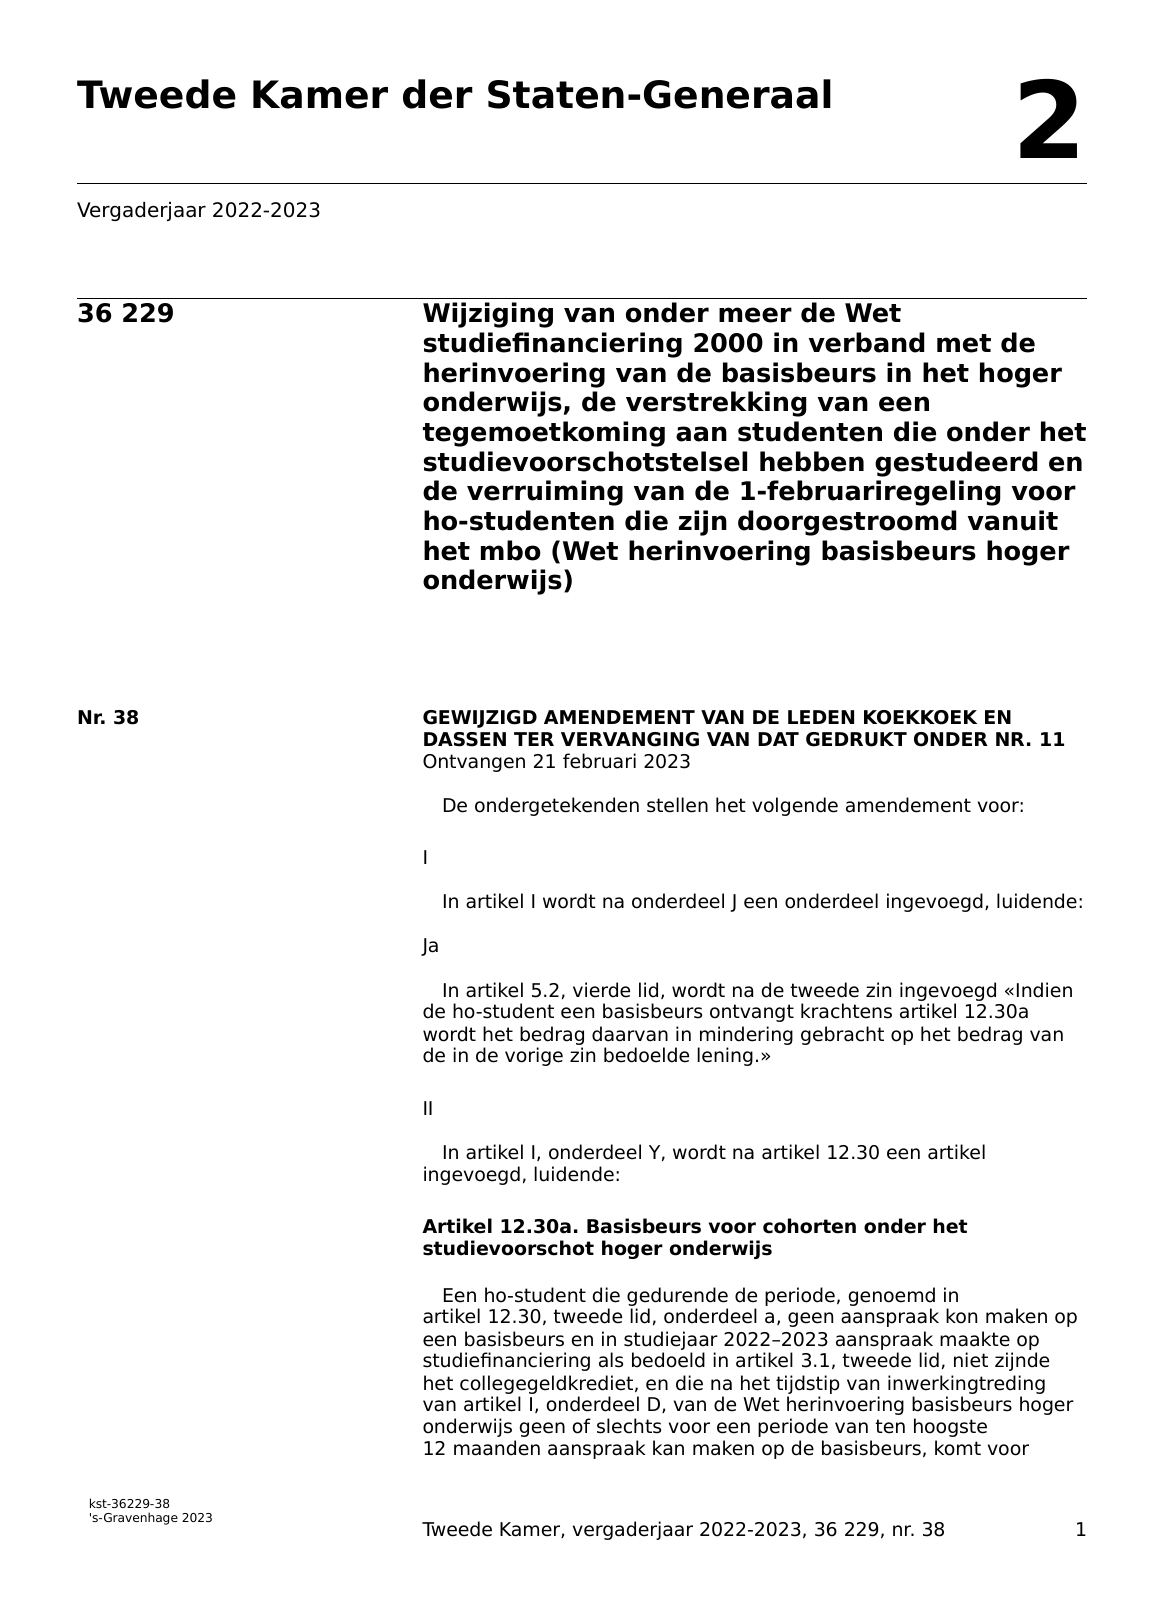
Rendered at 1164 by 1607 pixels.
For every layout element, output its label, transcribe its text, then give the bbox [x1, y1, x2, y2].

text In artikel I wordt na onderdeel J een onderdeel ingevoegd, luidende: [422, 891, 1087, 913]
text 's-Gravenhage 2023 [88, 1511, 323, 1525]
text In artikel 5.2, vierde lid, wordt na de tweede zin ingevoegd «Indien de ho-student een basisbeurs ontvangt krachtens artikel 12.30a wordt het bedrag daarvan in mindering gebracht op het bedrag van de in de vorige zin bedoelde lening.» [422, 979, 1087, 1067]
subtitle I [422, 847, 1087, 869]
table_cell Vergaderjaar 2022-2023 [77, 184, 1087, 298]
text Een ho-student die gedurende de periode, genoemd in artikel 12.30, tweede lid, onderdeel a, geen aanspraak kon maken op een basisbeurs en in studiejaar 2022–2023 aanspraak maakte op studiefinanciering als bedoeld in artikel 3.1, tweede lid, niet zijnde het collegegeldkrediet, en die na het tijdstip van inwerkingtreding van artikel I, onderdeel D, van de Wet herinvoering basisbeurs hoger onderwijs geen of slechts voor een periode van ten hoogste 12 maanden aanspraak kan maken op de basisbeurs, komt voor [422, 1284, 1087, 1460]
text Ja [422, 935, 1087, 957]
subtitle Nr. 38 GEWIJZIGD AMENDEMENT VAN DE LEDEN KOEKKOEK EN DASSEN TER VERVANGING VAN DAT GEDRUKT ONDER NR. 11 [77, 707, 1087, 751]
text In artikel I, onderdeel Y, wordt na artikel 12.30 een artikel ingevoegd, luidende: [422, 1142, 1087, 1186]
subtitle II [422, 1097, 1087, 1119]
subtitle Artikel 12.30a. Basisbeurs voor cohorten onder het studievoorschot hoger onderwijs [422, 1216, 1087, 1259]
table_header 2 [886, 59, 1087, 183]
text kst-36229-38 [88, 1497, 323, 1511]
text Ontvangen 21 februari 2023 [422, 751, 1087, 773]
subtitle 36 229 Wijziging van onder meer de Wet studiefinanciering 2000 in verband met de herinvoering van de basisbeurs in het hoger onderwijs, de verstrekking van een tegemoetkoming aan studenten die onder het studievoorschotstelsel hebben gestudeerd en de verruiming van de 1-februariregeling voor ho-studenten die zijn doorgestroomd vanuit het mbo (Wet herinvoering basisbeurs hoger onderwijs) [77, 299, 1087, 596]
table_header Tweede Kamer der Staten-Generaal [77, 59, 886, 183]
text De ondergetekenden stellen het volgende amendement voor: [422, 795, 1087, 817]
